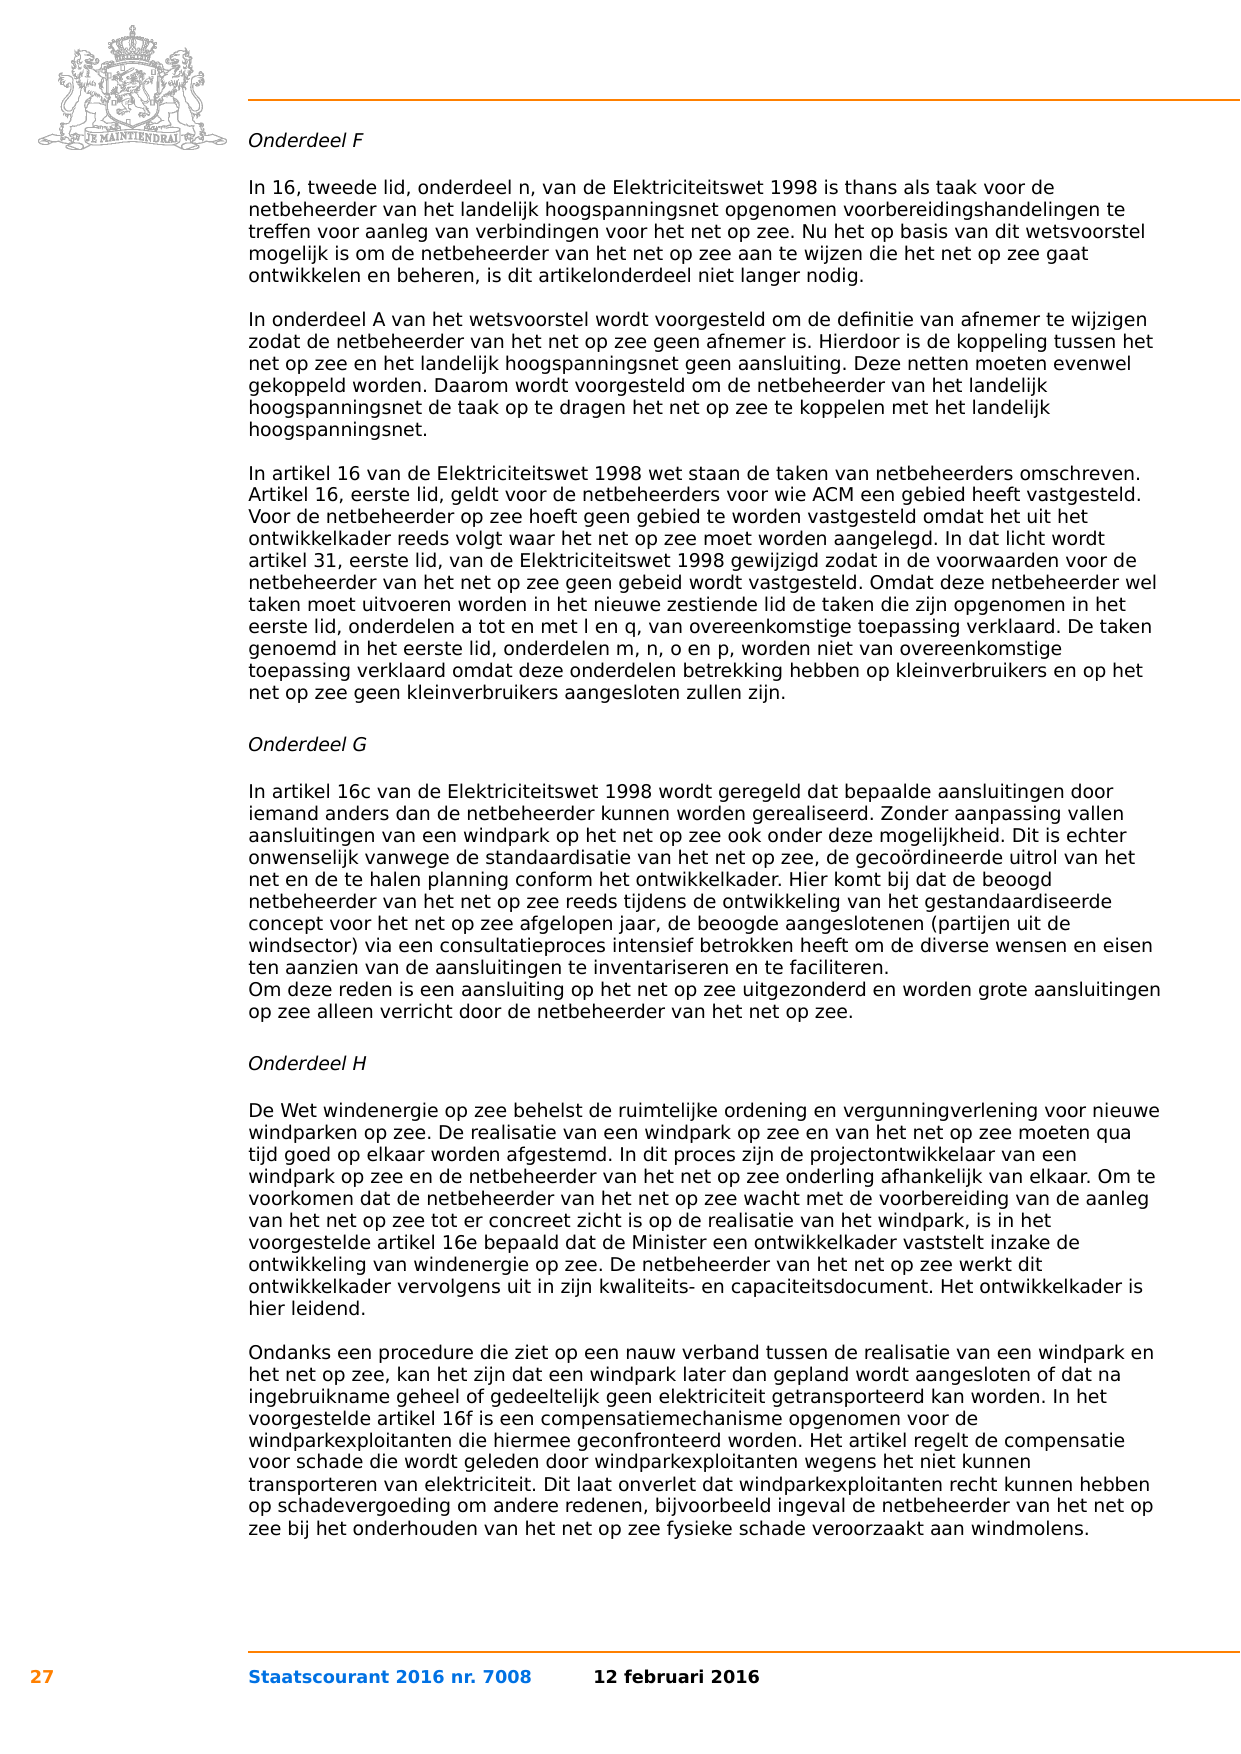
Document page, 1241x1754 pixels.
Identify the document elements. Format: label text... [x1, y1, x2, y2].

text Ondanks een procedure die ziet op een nauw verband tussen de realisatie van een windpark en het net op zee, kan het zijn dat een windpark later dan gepland wordt aangesloten of dat na ingebruikname geheel of gedeeltelijk geen elektriciteit getransporteerd kan worden. In het voorgestelde artikel 16f is een compensatiemechanisme opgenomen voor de windparkexploitanten die hiermee geconfronteerd worden. Het artikel regelt de compensatie voor schade die wordt geleden door windparkexploitanten wegens het niet kunnen transporteren van elektriciteit. Dit laat onverlet dat windparkexploitanten recht kunnen hebben op schadevergoeding om andere redenen, bijvoorbeeld ingeval de netbeheerder van het net op zee bij het onderhouden van het net op zee fysieke schade veroorzaakt aan windmolens. [248, 1342, 1163, 1539]
text In onderdeel A van het wetsvoorstel wordt voorgesteld om de definitie van afnemer te wijzigen zodat de netbeheerder van het net op zee geen afnemer is. Hierdoor is de koppeling tussen het net op zee en het landelijk hoogspanningsnet geen aansluiting. Deze netten moeten evenwel gekoppeld worden. Daarom wordt voorgesteld om de netbeheerder van het landelijk hoogspanningsnet de taak op te dragen het net op zee te koppelen met het landelijk hoogspanningsnet. [248, 309, 1163, 441]
text De Wet windenergie op zee behelst de ruimtelijke ordening en vergunningverlening voor nieuwe windparken op zee. De realisatie van een windpark op zee en van het net op zee moeten qua tijd goed op elkaar worden afgestemd. In dit proces zijn de projectontwikkelaar van een windpark op zee en de netbeheerder van het net op zee onderling afhankelijk van elkaar. Om te voorkomen dat de netbeheerder van het net op zee wacht met de voorbereiding van de aanleg van het net op zee tot er concreet zicht is op de realisatie van het windpark, is in het voorgestelde artikel 16e bepaald dat de Minister een ontwikkelkader vaststelt inzake de ontwikkeling van windenergie op zee. De netbeheerder van het net op zee werkt dit ontwikkelkader vervolgens uit in zijn kwaliteits- en capaciteitsdocument. Het ontwikkelkader is hier leidend. [248, 1100, 1163, 1320]
text Om deze reden is een aansluiting op het net op zee uitgezonderd en worden grote aansluitingen op zee alleen verricht door de netbeheerder van het net op zee. [248, 979, 1163, 1023]
text In 16, tweede lid, onderdeel n, van de Elektriciteitswet 1998 is thans als taak voor de netbeheerder van het landelijk hoogspanningsnet opgenomen voorbereidingshandelingen te treffen voor aanleg van verbindingen voor het net op zee. Nu het op basis van dit wetsvoorstel mogelijk is om de netbeheerder van het net op zee aan te wijzen die het net op zee gaat ontwikkelen en beheren, is dit artikelonderdeel niet langer nodig. [248, 177, 1163, 287]
subtitle Onderdeel G [248, 734, 1163, 756]
text In artikel 16 van de Elektriciteitswet 1998 wet staan de taken van netbeheerders omschreven. Artikel 16, eerste lid, geldt voor de netbeheerders voor wie ACM een gebied heeft vastgesteld. Voor de netbeheerder op zee hoeft geen gebied te worden vastgesteld omdat het uit het ontwikkelkader reeds volgt waar het net op zee moet worden aangelegd. In dat licht wordt artikel 31, eerste lid, van de Elektriciteitswet 1998 gewijzigd zodat in de voorwaarden voor de netbeheerder van het net op zee geen gebeid wordt vastgesteld. Omdat deze netbeheerder wel taken moet uitvoeren worden in het nieuwe zestiende lid de taken die zijn opgenomen in het eerste lid, onderdelen a tot en met l en q, van overeenkomstige toepassing verklaard. De taken genoemd in het eerste lid, onderdelen m, n, o en p, worden niet van overeenkomstige toepassing verklaard omdat deze onderdelen betrekking hebben op kleinverbruikers en op het net op zee geen kleinverbruikers aangesloten zullen zijn. [248, 462, 1163, 704]
subtitle Onderdeel F [248, 130, 1163, 152]
subtitle Onderdeel H [248, 1053, 1163, 1075]
picture [38, 25, 227, 150]
text In artikel 16c van de Elektriciteitswet 1998 wordt geregeld dat bepaalde aansluitingen door iemand anders dan de netbeheerder kunnen worden gerealiseerd. Zonder aanpassing vallen aansluitingen van een windpark op het net op zee ook onder deze mogelijkheid. Dit is echter onwenselijk vanwege de standaardisatie van het net op zee, de gecoördineerde uitrol van het net en de te halen planning conform het ontwikkelkader. Hier komt bij dat de beoogd netbeheerder van het net op zee reeds tijdens de ontwikkeling van het gestandaardiseerde concept voor het net op zee afgelopen jaar, de beoogde aangeslotenen (partijen uit de windsector) via een consultatieproces intensief betrokken heeft om de diverse wensen en eisen ten aanzien van de aansluitingen te inventariseren en te faciliteren. [248, 781, 1163, 979]
